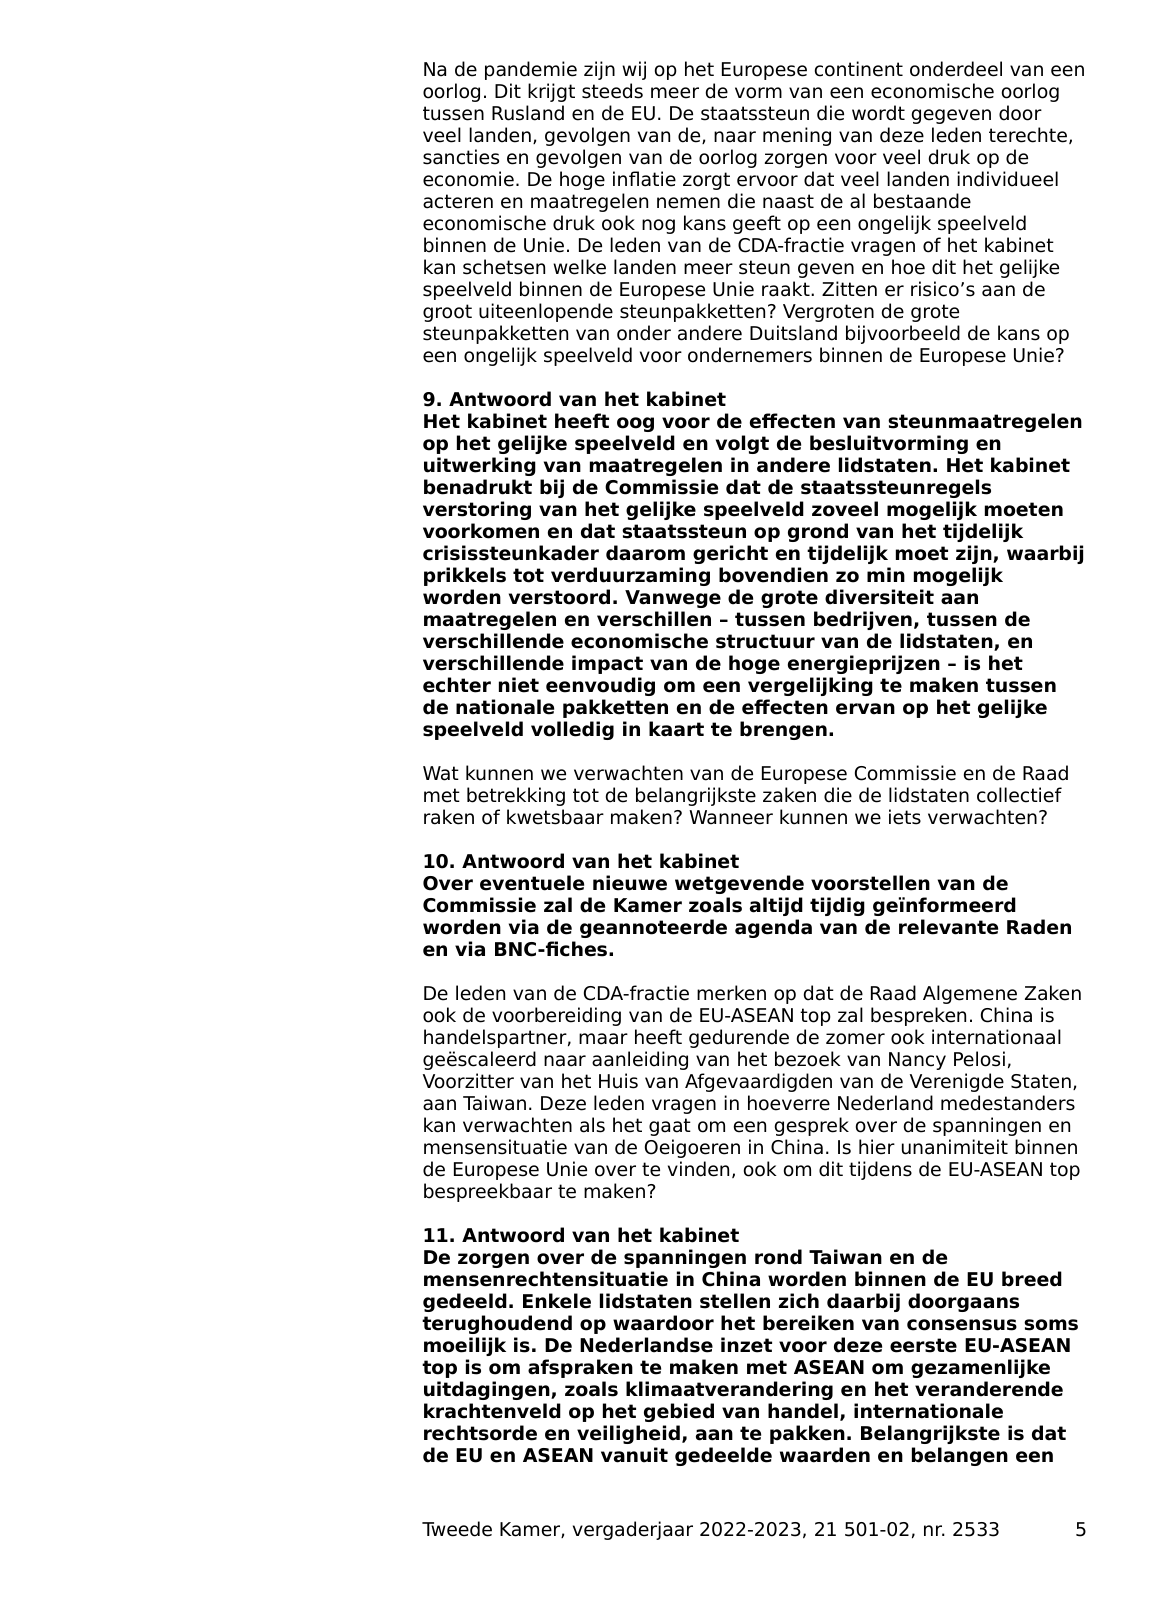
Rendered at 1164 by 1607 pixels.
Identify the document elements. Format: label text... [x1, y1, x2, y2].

text De zorgen over de spanningen rond Taiwan en de mensenrechtensituatie in China worden binnen de EU breed gedeeld. Enkele lidstaten stellen zich daarbij doorgaans terughoudend op waardoor het bereiken van consensus soms moeilijk is. De Nederlandse inzet voor deze eerste EU-ASEAN top is om afspraken te maken met ASEAN om gezamenlijke uitdagingen, zoals klimaatverandering en het veranderende krachtenveld op het gebied van handel, internationale rechtsorde en veiligheid, aan te pakken. Belangrijkste is dat de EU en ASEAN vanuit gedeelde waarden en belangen een [422, 1247, 1087, 1467]
text Wat kunnen we verwachten van de Europese Commissie en de Raad met betrekking tot de belangrijkste zaken die de lidstaten collectief raken of kwetsbaar maken? Wanneer kunnen we iets verwachten? [422, 763, 1087, 829]
text 11. Antwoord van het kabinet [422, 1225, 1087, 1247]
text Het kabinet heeft oog voor de effecten van steunmaatregelen op het gelijke speelveld en volgt de besluitvorming en uitwerking van maatregelen in andere lidstaten. Het kabinet benadrukt bij de Commissie dat de staatssteunregels verstoring van het gelijke speelveld zoveel mogelijk moeten voorkomen en dat staatssteun op grond van het tijdelijk crisissteunkader daarom gericht en tijdelijk moet zijn, waarbij prikkels tot verduurzaming bovendien zo min mogelijk worden verstoord. Vanwege de grote diversiteit aan maatregelen en verschillen – tussen bedrijven, tussen de verschillende economische structuur van de lidstaten, en verschillende impact van de hoge energieprijzen – is het echter niet eenvoudig om een vergelijking te maken tussen de nationale pakketten en de effecten ervan op het gelijke speelveld volledig in kaart te brengen. [422, 411, 1087, 741]
text 10. Antwoord van het kabinet [422, 851, 1087, 873]
text 9. Antwoord van het kabinet [422, 389, 1087, 411]
text Na de pandemie zijn wij op het Europese continent onderdeel van een oorlog. Dit krijgt steeds meer de vorm van een economische oorlog tussen Rusland en de EU. De staatssteun die wordt gegeven door veel landen, gevolgen van de, naar mening van deze leden terechte, sancties en gevolgen van de oorlog zorgen voor veel druk op de economie. De hoge inflatie zorgt ervoor dat veel landen individueel acteren en maatregelen nemen die naast de al bestaande economische druk ook nog kans geeft op een ongelijk speelveld binnen de Unie. De leden van de CDA-fractie vragen of het kabinet kan schetsen welke landen meer steun geven en hoe dit het gelijke speelveld binnen de Europese Unie raakt. Zitten er risico’s aan de groot uiteenlopende steunpakketten? Vergroten de grote steunpakketten van onder andere Duitsland bijvoorbeeld de kans op een ongelijk speelveld voor ondernemers binnen de Europese Unie? [422, 59, 1087, 367]
text De leden van de CDA-fractie merken op dat de Raad Algemene Zaken ook de voorbereiding van de EU-ASEAN top zal bespreken. China is handelspartner, maar heeft gedurende de zomer ook internationaal geëscaleerd naar aanleiding van het bezoek van Nancy Pelosi, Voorzitter van het Huis van Afgevaardigden van de Verenigde Staten, aan Taiwan. Deze leden vragen in hoeverre Nederland medestanders kan verwachten als het gaat om een gesprek over de spanningen en mensensituatie van de Oeigoeren in China. Is hier unanimiteit binnen de Europese Unie over te vinden, ook om dit tijdens de EU-ASEAN top bespreekbaar te maken? [422, 983, 1087, 1203]
text Over eventuele nieuwe wetgevende voorstellen van de Commissie zal de Kamer zoals altijd tijdig geïnformeerd worden via de geannoteerde agenda van de relevante Raden en via BNC-fiches. [422, 873, 1087, 961]
